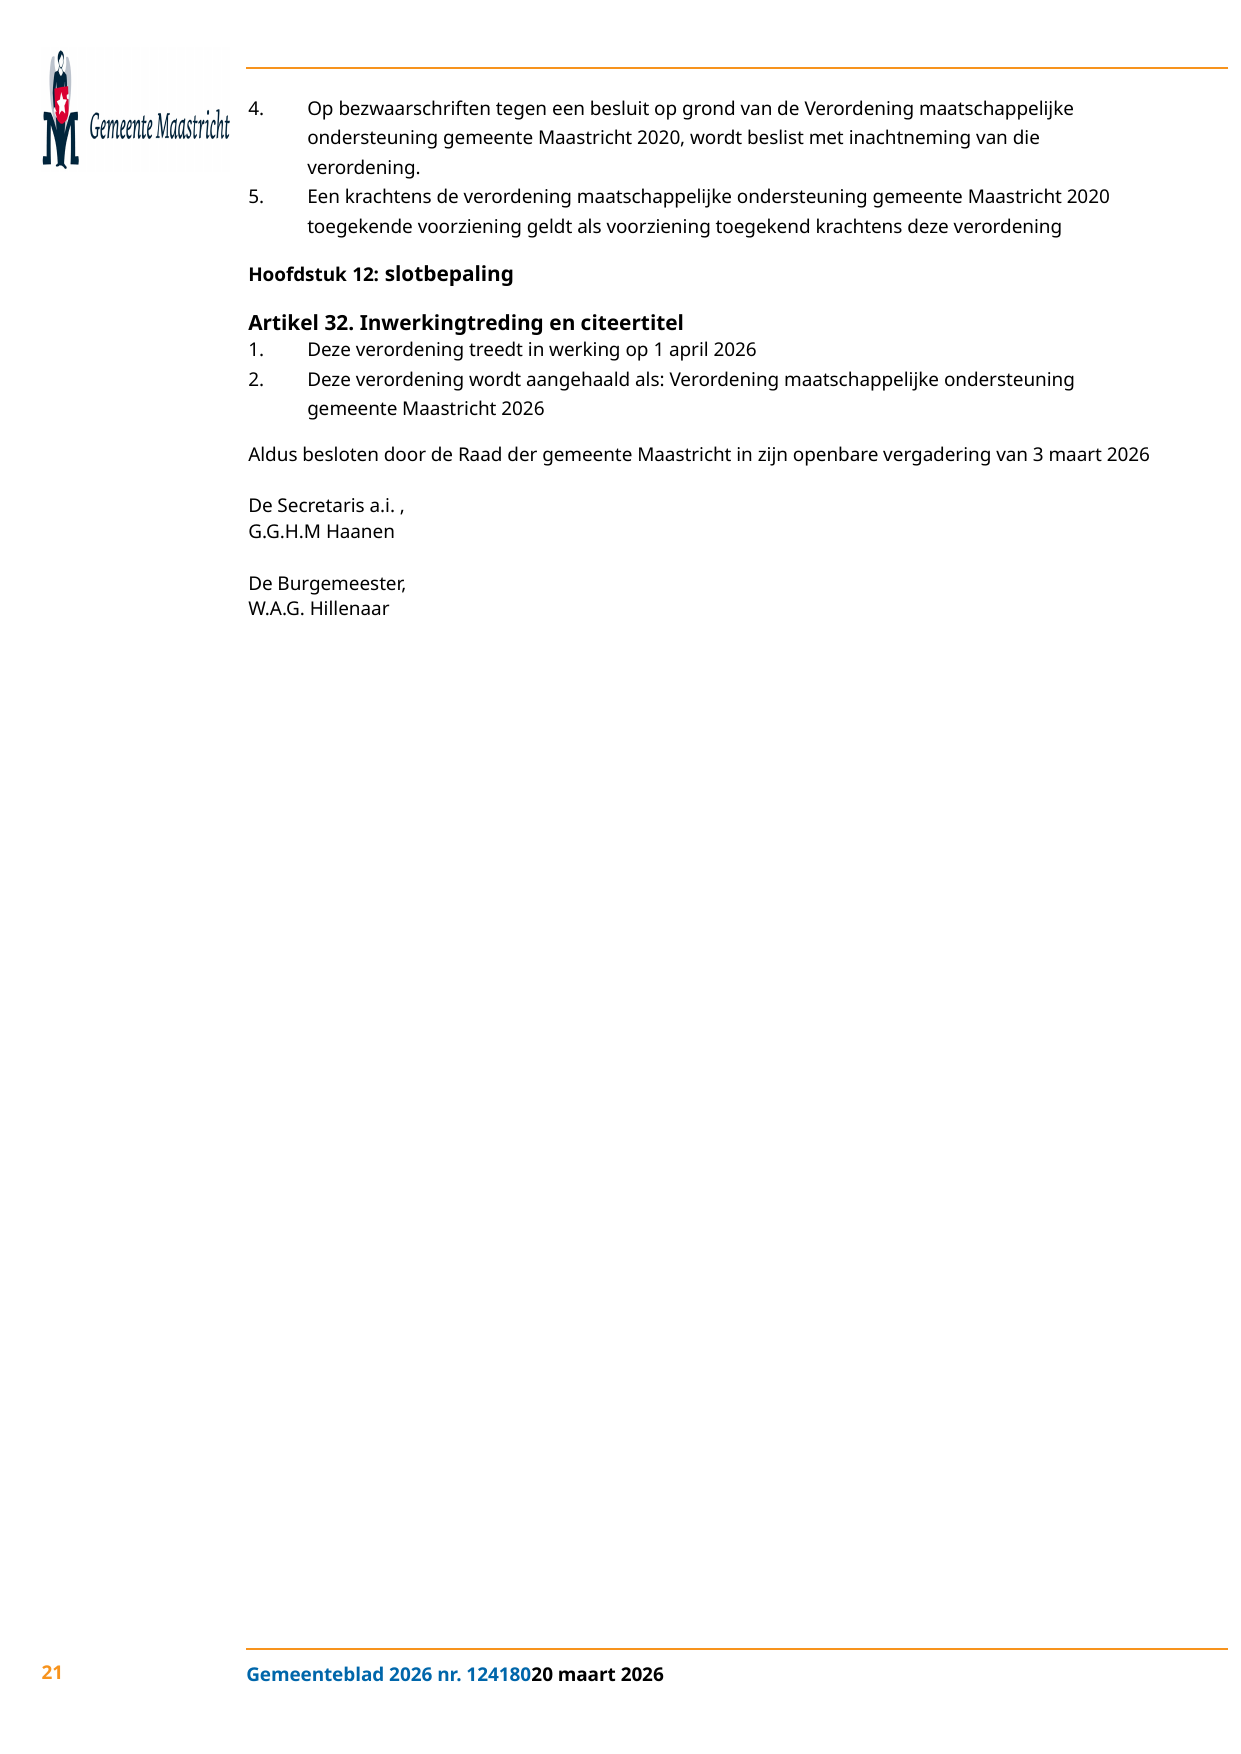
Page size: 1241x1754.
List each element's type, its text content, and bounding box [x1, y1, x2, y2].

picture [41, 47, 231, 172]
list Deze verordening wordt aangehaald als: Verordening maatschappelijke ondersteuning gemeente Maastricht 2026 [248, 366, 1152, 421]
list Deze verordening treedt in werking op 1 april 2026 [248, 336, 1152, 362]
text G.G.H.M Haanen [248, 518, 1152, 544]
text De Burgemeester, [248, 570, 1152, 596]
text De Secretaris a.i. , [248, 493, 1152, 518]
text Artikel 32. Inwerkingtreding en citeertitel [248, 308, 1152, 336]
list Een krachtens de verordening maatschappelijke ondersteuning gemeente Maastricht 2020 toegekende voorziening geldt als voorziening toegekend krachtens deze verordening [248, 183, 1152, 239]
text Hoofdstuk 12: slotbepaling [248, 259, 1152, 287]
text W.A.G. Hillenaar [248, 596, 1152, 621]
text Aldus besloten door de Raad der gemeente Maastricht in zijn openbare vergadering van 3 maart 2026 [248, 441, 1152, 467]
list Op bezwaarschriften tegen een besluit op grond van de Verordening maatschappelijke ondersteuning gemeente Maastricht 2020, wordt beslist met inachtneming van die verordening. [248, 95, 1152, 180]
